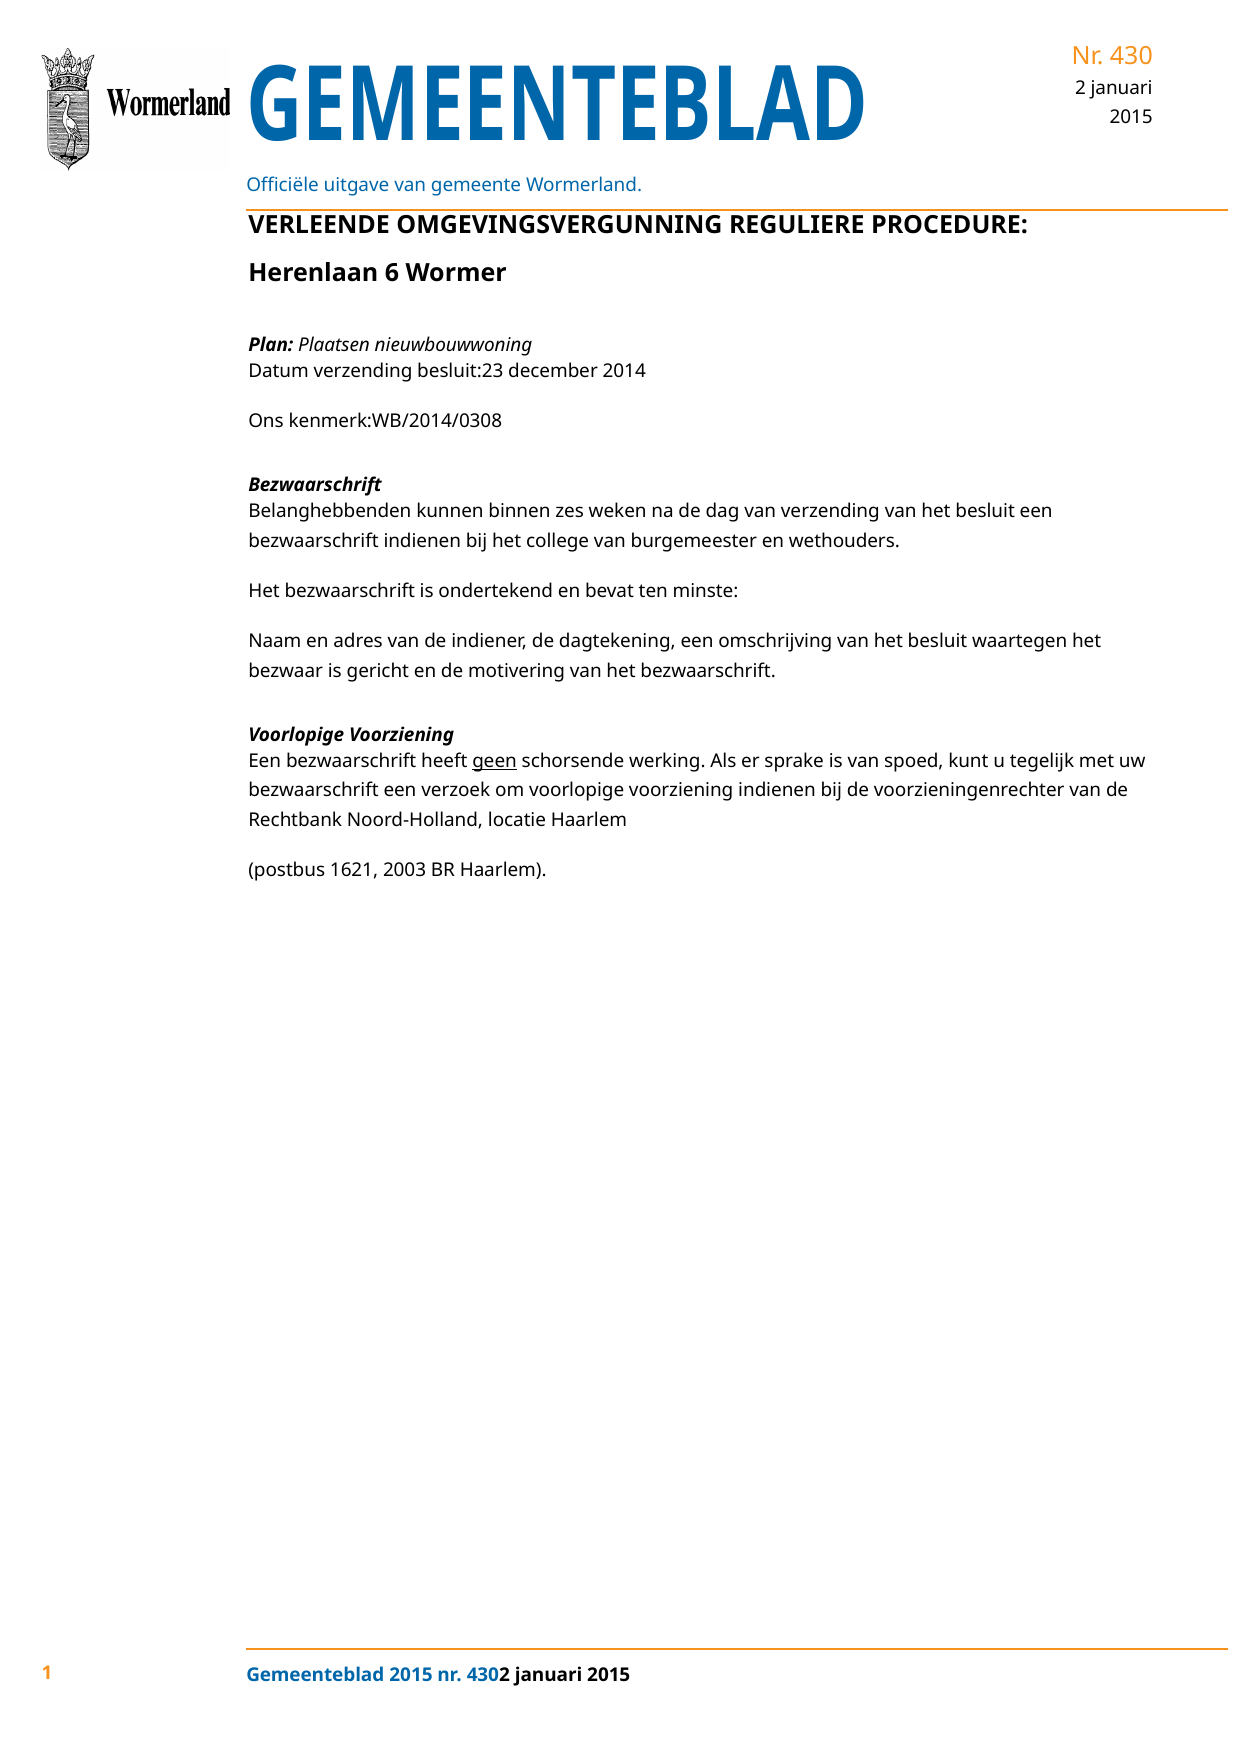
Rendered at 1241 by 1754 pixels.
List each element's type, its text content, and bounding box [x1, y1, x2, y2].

text Het bezwaarschrift is ondertekend en bevat ten minste: [248, 577, 1152, 603]
text Belanghebbenden kunnen binnen zes weken na de dag van verzending van het besluit een bezwaarschrift indienen bij het college van burgemeester en wethouders. [248, 497, 1152, 553]
text (postbus 1621, 2003 BR Haarlem). [248, 857, 1152, 882]
text Een bezwaarschrift heeft geen schorsende werking. Als er sprake is van spoed, kunt u tegelijk met uw bezwaarschrift een verzoek om voorlopige voorziening indienen bij de voorzieningenrechter van de Rechtbank Noord-Holland, locatie Haarlem [248, 747, 1152, 832]
text VERLEENDE OMGEVINGSVERGUNNING REGULIERE PROCEDURE: Herenlaan 6 Wormer [248, 211, 1152, 288]
text Datum verzending besluit:23 december 2014 [248, 357, 1152, 383]
text Bezwaarschrift [248, 472, 1152, 497]
text Naam en adres van de indiener, de dagtekening, een omschrijving van het besluit waartegen het bezwaar is gericht en de motivering van het bezwaarschrift. [248, 628, 1152, 683]
picture [41, 47, 231, 172]
text Plan: Plaatsen nieuwbouwwoning [248, 331, 1152, 357]
text Ons kenmerk:WB/2014/0308 [248, 408, 1152, 433]
text Voorlopige Voorziening [248, 721, 1152, 747]
